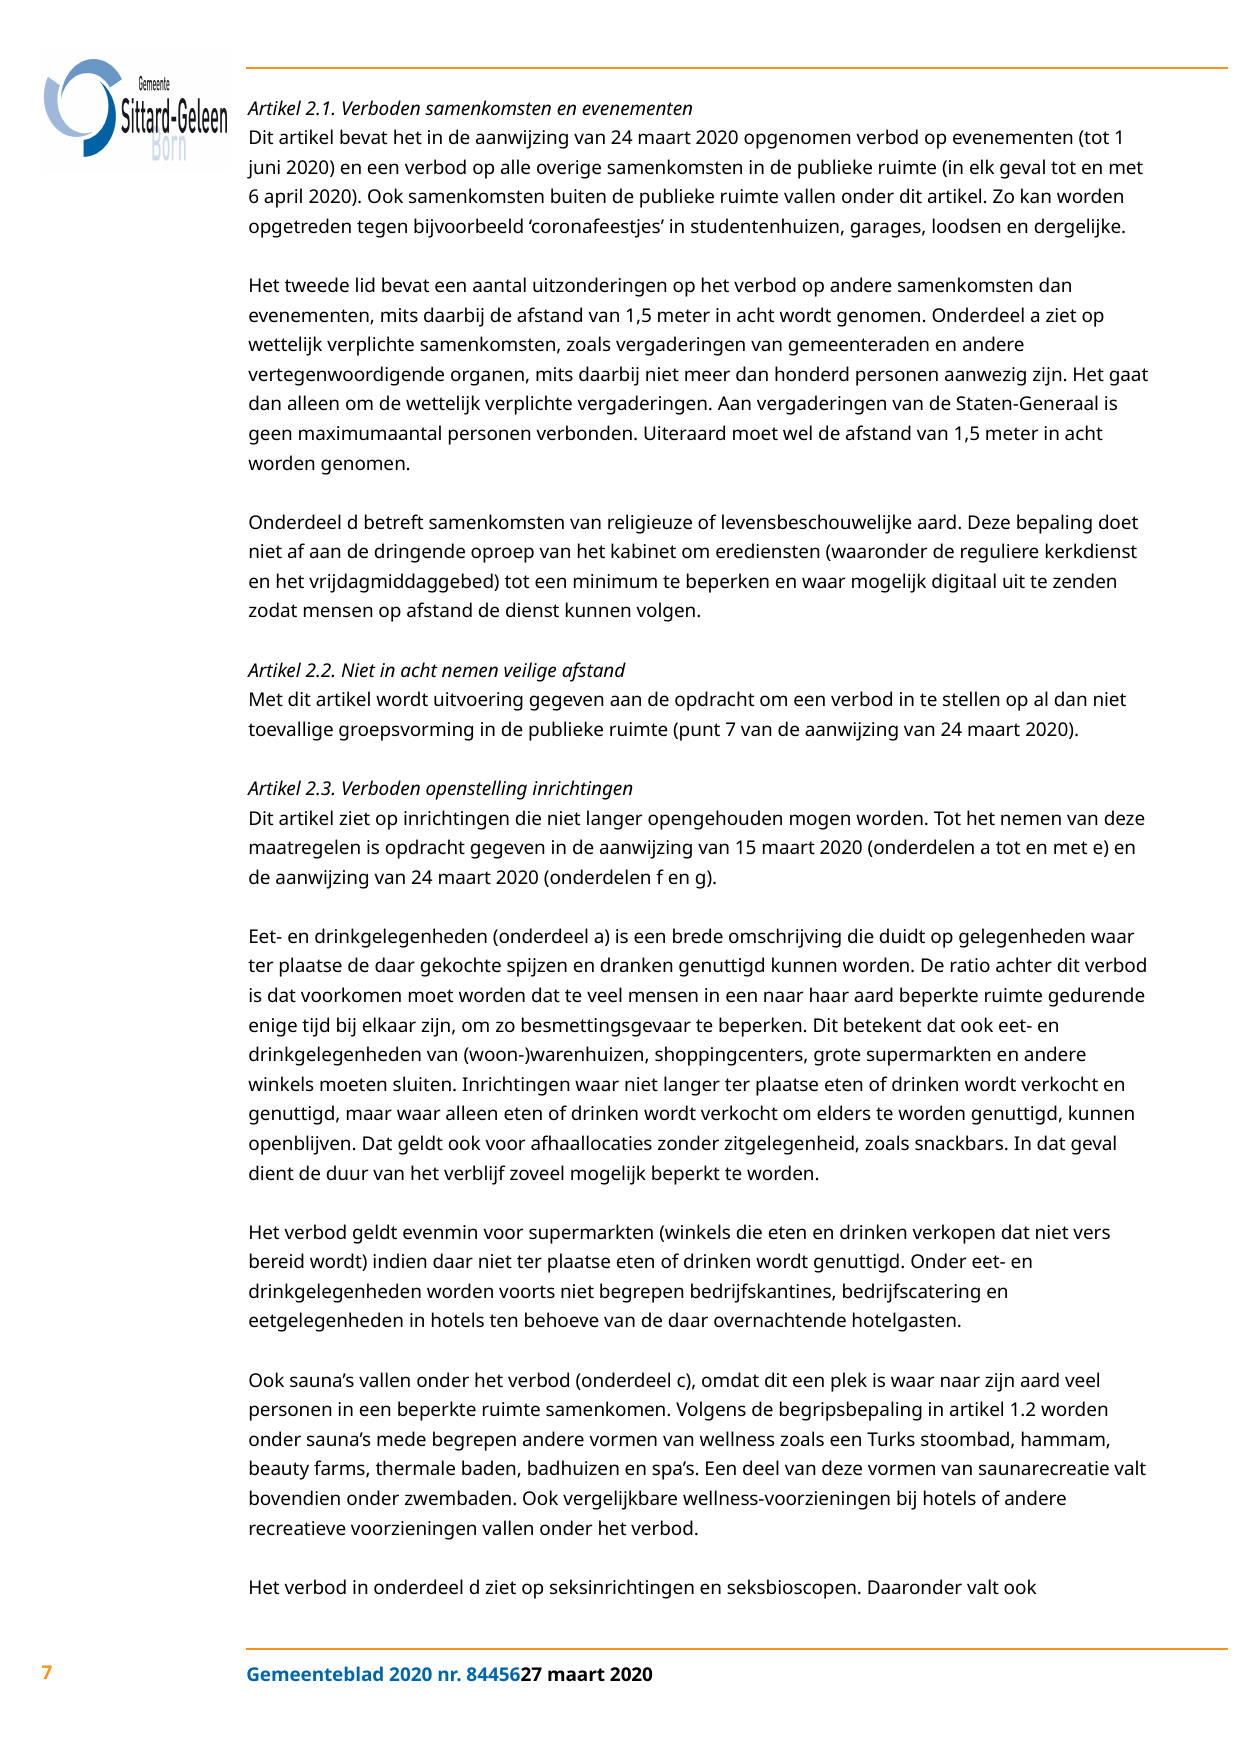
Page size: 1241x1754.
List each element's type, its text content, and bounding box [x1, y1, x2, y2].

text Met dit artikel wordt uitvoering gegeven aan de opdracht om een verbod in te stellen op al dan niet toevallige groepsvorming in de publieke ruimte (punt 7 van de aanwijzing van 24 maart 2020). [248, 686, 1152, 742]
text Artikel 2.2. Niet in acht nemen veilige afstand [248, 657, 1152, 683]
text Eet- en drinkgelegenheden (onderdeel a) is een brede omschrijving die duidt op gelegenheden waar ter plaatse de daar gekochte spijzen en dranken genuttigd kunnen worden. De ratio achter dit verbod is dat voorkomen moet worden dat te veel mensen in een naar haar aard beperkte ruimte gedurende enige tijd bij elkaar zijn, om zo besmettingsgevaar te beperken. Dit betekent dat ook eet- en drinkgelegenheden van (woon-)warenhuizen, shoppingcenters, grote supermarkten en andere winkels moeten sluiten. Inrichtingen waar niet langer ter plaatse eten of drinken wordt verkocht en genuttigd, maar waar alleen eten of drinken wordt verkocht om elders te worden genuttigd, kunnen openblijven. Dat geldt ook voor afhaallocaties zonder zitgelegenheid, zoals snackbars. In dat geval dient de duur van het verblijf zoveel mogelijk beperkt te worden. [248, 923, 1152, 1186]
text Dit artikel ziet op inrichtingen die niet langer opengehouden mogen worden. Tot het nemen van deze maatregelen is opdracht gegeven in de aanwijzing van 15 maart 2020 (onderdelen a tot en met e) en de aanwijzing van 24 maart 2020 (onderdelen f en g). [248, 805, 1152, 890]
picture [41, 47, 231, 172]
text Dit artikel bevat het in de aanwijzing van 24 maart 2020 opgenomen verbod op evenementen (tot 1 juni 2020) en een verbod op alle overige samenkomsten in de publieke ruimte (in elk geval tot en met 6 april 2020). Ook samenkomsten buiten de publieke ruimte vallen onder dit artikel. Zo kan worden opgetreden tegen bijvoorbeeld ‘coronafeestjes’ in studentenhuizen, garages, loodsen en dergelijke. [248, 124, 1152, 239]
text Het verbod in onderdeel d ziet op seksinrichtingen en seksbioscopen. Daaronder valt ook [248, 1574, 1152, 1600]
text Het verbod geldt evenmin voor supermarkten (winkels die eten en drinken verkopen dat niet vers bereid wordt) indien daar niet ter plaatse eten of drinken wordt genuttigd. Onder eet- en drinkgelegenheden worden voorts niet begrepen bedrijfskantines, bedrijfscatering en eetgelegenheden in hotels ten behoeve van de daar overnachtende hotelgasten. [248, 1219, 1152, 1333]
text Ook sauna’s vallen onder het verbod (onderdeel c), omdat dit een plek is waar naar zijn aard veel personen in een beperkte ruimte samenkomen. Volgens de begripsbepaling in artikel 1.2 worden onder sauna’s mede begrepen andere vormen van wellness zoals een Turks stoombad, hammam, beauty farms, thermale baden, badhuizen en spa’s. Een deel van deze vormen van saunarecreatie valt bovendien onder zwembaden. Ook vergelijkbare wellness-voorzieningen bij hotels of andere recreatieve voorzieningen vallen onder het verbod. [248, 1367, 1152, 1541]
text Artikel 2.3. Verboden openstelling inrichtingen [248, 775, 1152, 801]
text Het tweede lid bevat een aantal uitzonderingen op het verbod op andere samenkomsten dan evenementen, mits daarbij de afstand van 1,5 meter in acht wordt genomen. Onderdeel a ziet op wettelijk verplichte samenkomsten, zoals vergaderingen van gemeenteraden en andere vertegenwoordigende organen, mits daarbij niet meer dan honderd personen aanwezig zijn. Het gaat dan alleen om de wettelijk verplichte vergaderingen. Aan vergaderingen van de Staten-Generaal is geen maximumaantal personen verbonden. Uiteraard moet wel de afstand van 1,5 meter in acht worden genomen. [248, 272, 1152, 476]
text Artikel 2.1. Verboden samenkomsten en evenementen [248, 95, 1152, 121]
text Onderdeel d betreft samenkomsten van religieuze of levensbeschouwelijke aard. Deze bepaling doet niet af aan de dringende oproep van het kabinet om erediensten (waaronder de reguliere kerkdienst en het vrijdagmiddaggebed) tot een minimum te beperken en waar mogelijk digitaal uit te zenden zodat mensen op afstand de dienst kunnen volgen. [248, 509, 1152, 623]
